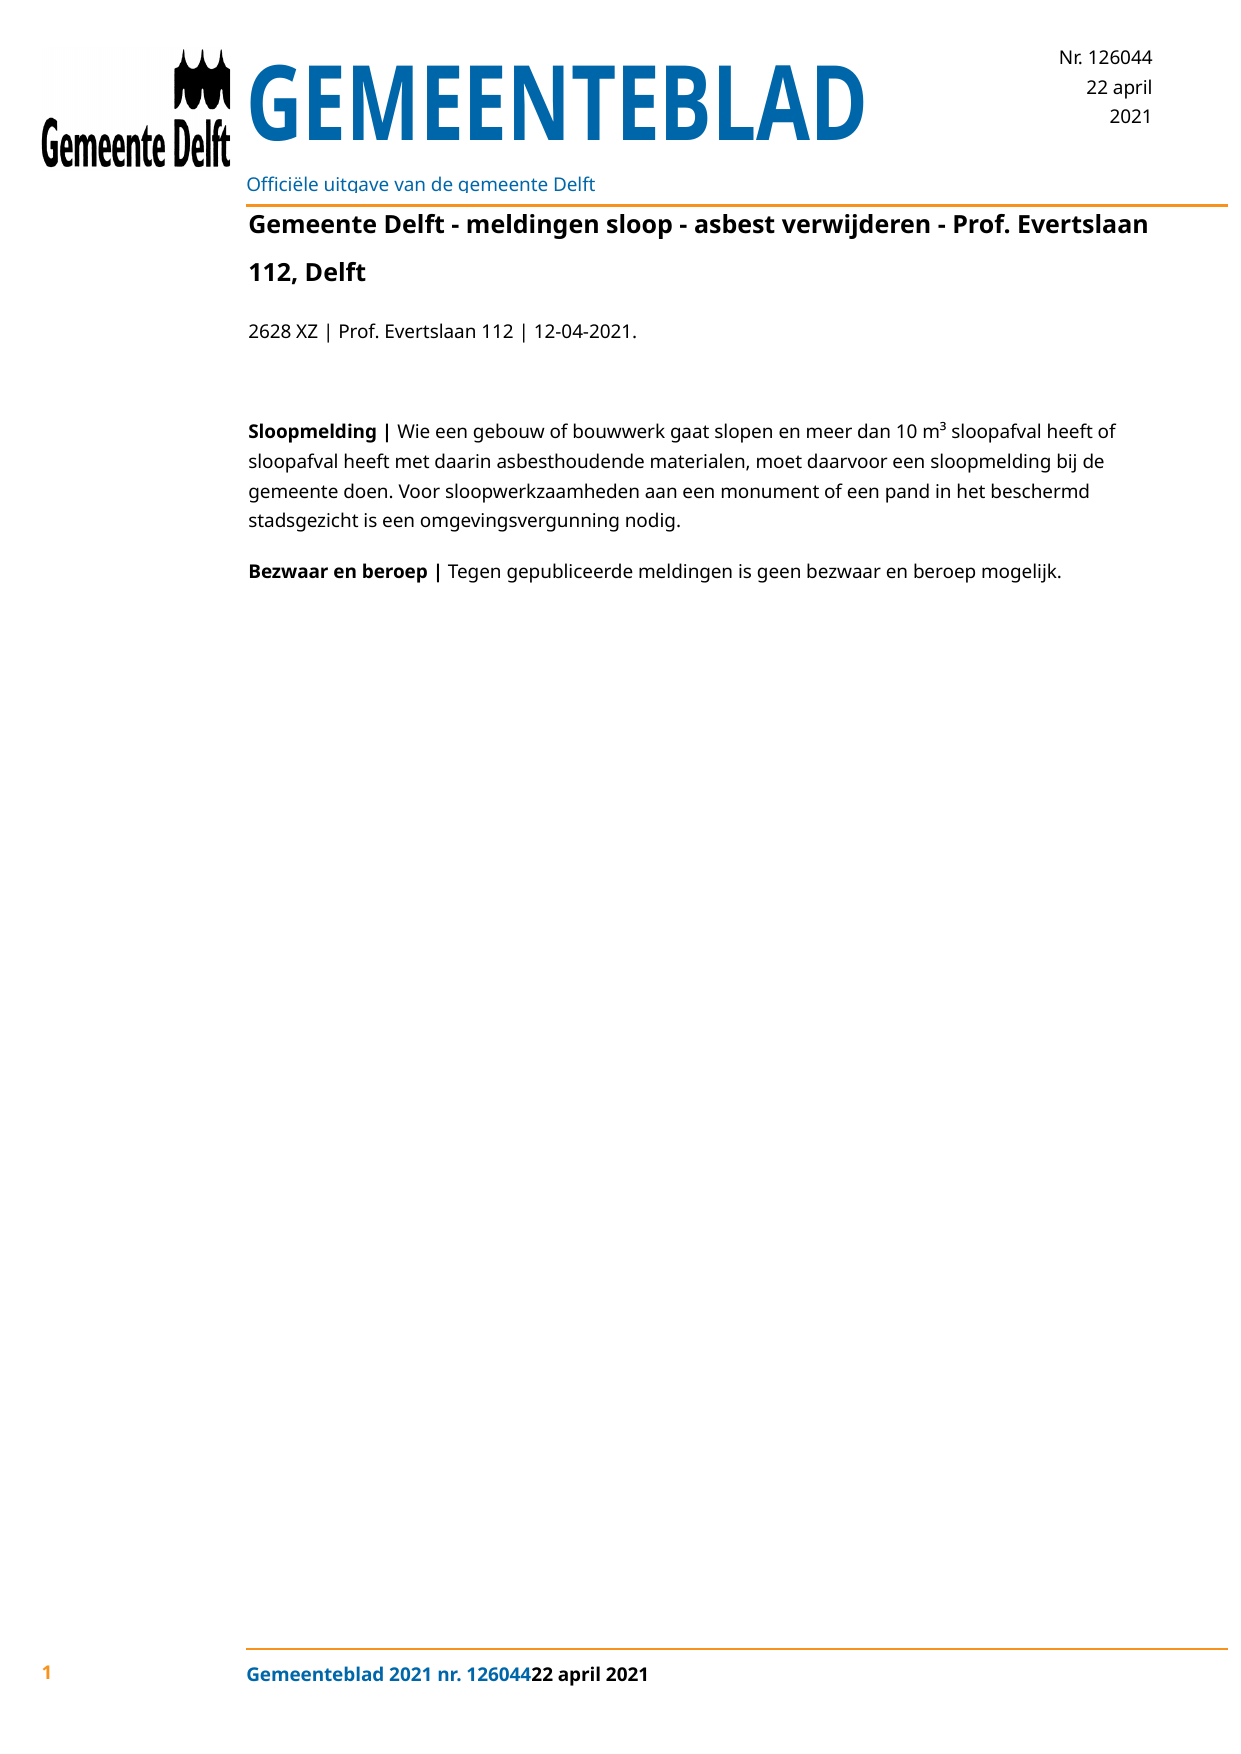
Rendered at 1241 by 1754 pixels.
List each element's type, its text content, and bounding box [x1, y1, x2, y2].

picture [41, 47, 231, 172]
text Gemeente Delft - meldingen sloop - asbest verwijderen - Prof. Evertslaan 112, Delft [248, 207, 1152, 288]
text Sloopmelding | Wie een gebouw of bouwwerk gaat slopen en meer dan 10 m³ sloopafval heeft of sloopafval heeft met daarin asbesthoudende materialen, moet daarvoor een sloopmelding bij de gemeente doen. Voor sloopwerkzaamheden aan een monument of een pand in het beschermd stadsgezicht is een omgevingsvergunning nodig. [248, 419, 1152, 533]
text 2628 XZ | Prof. Evertslaan 112 | 12-04-2021. [248, 318, 1152, 344]
text Bezwaar en beroep | Tegen gepubliceerde meldingen is geen bezwaar en beroep mogelijk. [248, 558, 1152, 584]
